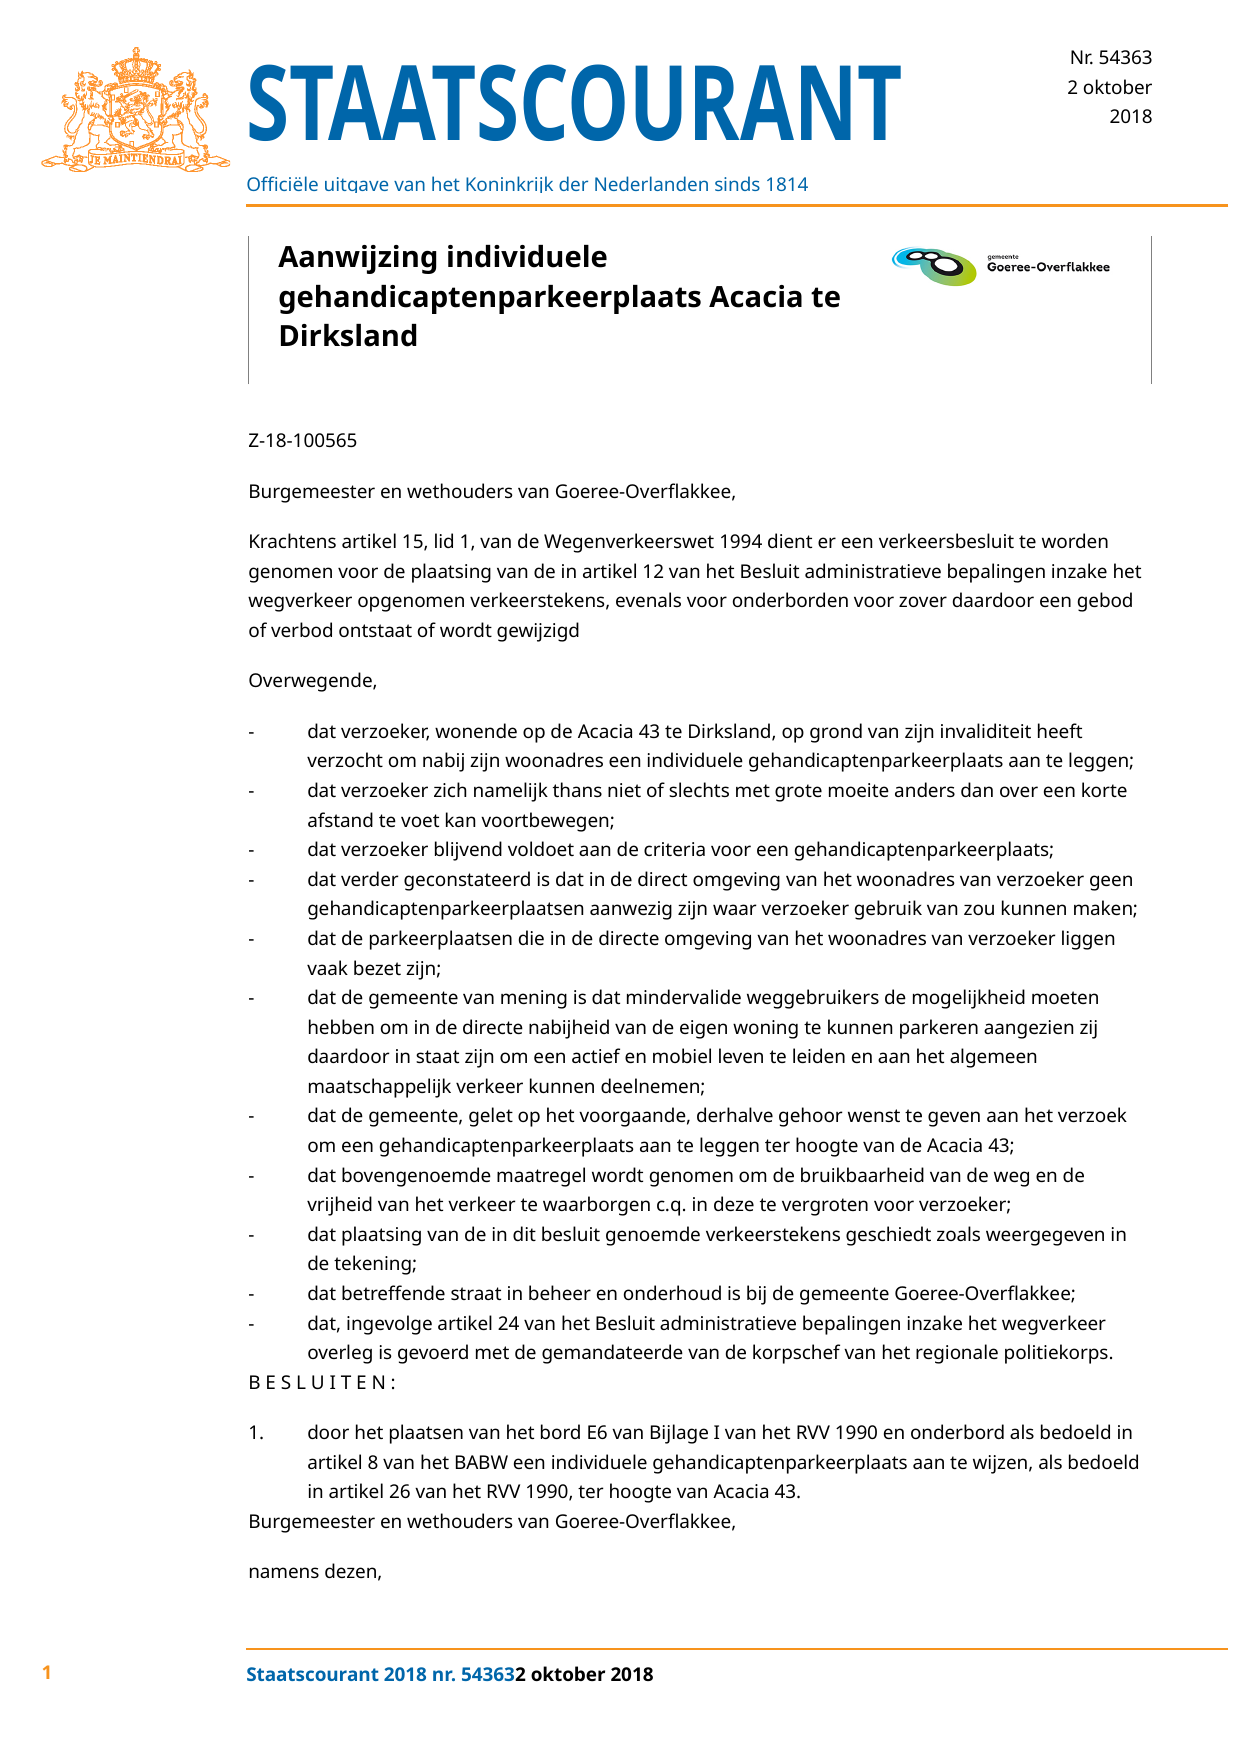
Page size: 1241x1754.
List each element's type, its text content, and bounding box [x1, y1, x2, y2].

table_header Aanwijzing individuele gehandicaptenparkeerplaats Acacia te Dirksland [249, 236, 850, 384]
text B E S L U I T E N : [248, 1369, 1152, 1394]
list dat, ingevolge artikel 24 van het Besluit administratieve bepalingen inzake het wegverkeer overleg is gevoerd met de gemandateerde van de korpschef van het regionale politiekorps. [248, 1310, 1152, 1365]
table_header [850, 236, 1151, 384]
text namens dezen, [248, 1558, 1152, 1584]
text Burgemeester en wethouders van Goeree-Overflakkee, [248, 1508, 1152, 1534]
list dat verzoeker blijvend voldoet aan de criteria voor een gehandicaptenparkeerplaats; [248, 836, 1152, 862]
list dat betreffende straat in beheer en onderhoud is bij de gemeente Goeree-Overflakkee; [248, 1280, 1152, 1306]
text Z-18-100565 [248, 428, 1152, 453]
picture [882, 236, 1119, 296]
list dat plaatsing van de in dit besluit genoemde verkeerstekens geschiedt zoals weergegeven in de tekening; [248, 1221, 1152, 1276]
text Krachtens artikel 15, lid 1, van de Wegenverkeerswet 1994 dient er een verkeersbesluit te worden genomen voor de plaatsing van de in artikel 12 van het Besluit administratieve bepalingen inzake het wegverkeer opgenomen verkeerstekens, evenals voor onderborden voor zover daardoor een gebod of verbod ontstaat of wordt gewijzigd [248, 528, 1152, 643]
list dat verder geconstateerd is dat in de direct omgeving van het woonadres van verzoeker geen gehandicaptenparkeerplaatsen aanwezig zijn waar verzoeker gebruik van zou kunnen maken; [248, 866, 1152, 921]
list dat de parkeerplaatsen die in de directe omgeving van het woonadres van verzoeker liggen vaak bezet zijn; [248, 925, 1152, 980]
list dat de gemeente van mening is dat mindervalide weggebruikers de mogelijkheid moeten hebben om in de directe nabijheid van de eigen woning te kunnen parkeren aangezien zij daardoor in staat zijn om een actief en mobiel leven te leiden en aan het algemeen maatschappelijk verkeer kunnen deelnemen; [248, 984, 1152, 1099]
picture [41, 47, 231, 172]
list dat verzoeker, wonende op de Acacia 43 te Dirksland, op grond van zijn invaliditeit heeft verzocht om nabij zijn woonadres een individuele gehandicaptenparkeerplaats aan te leggen; [248, 718, 1152, 773]
text Overwegende, [248, 668, 1152, 693]
list dat verzoeker zich namelijk thans niet of slechts met grote moeite anders dan over een korte afstand te voet kan voortbewegen; [248, 777, 1152, 832]
text Burgemeester en wethouders van Goeree-Overflakkee, [248, 478, 1152, 504]
list door het plaatsen van het bord E6 van Bijlage I van het RVV 1990 en onderbord als bedoeld in artikel 8 van het BABW een individuele gehandicaptenparkeerplaats aan te wijzen, als bedoeld in artikel 26 van het RVV 1990, ter hoogte van Acacia 43. [248, 1419, 1152, 1504]
list dat bovengenoemde maatregel wordt genomen om de bruikbaarheid van de weg en de vrijheid van het verkeer te waarborgen c.q. in deze te vergroten voor verzoeker; [248, 1162, 1152, 1217]
list dat de gemeente, gelet op het voorgaande, derhalve gehoor wenst te geven aan het verzoek om een gehandicaptenparkeerplaats aan te leggen ter hoogte van de Acacia 43; [248, 1103, 1152, 1158]
